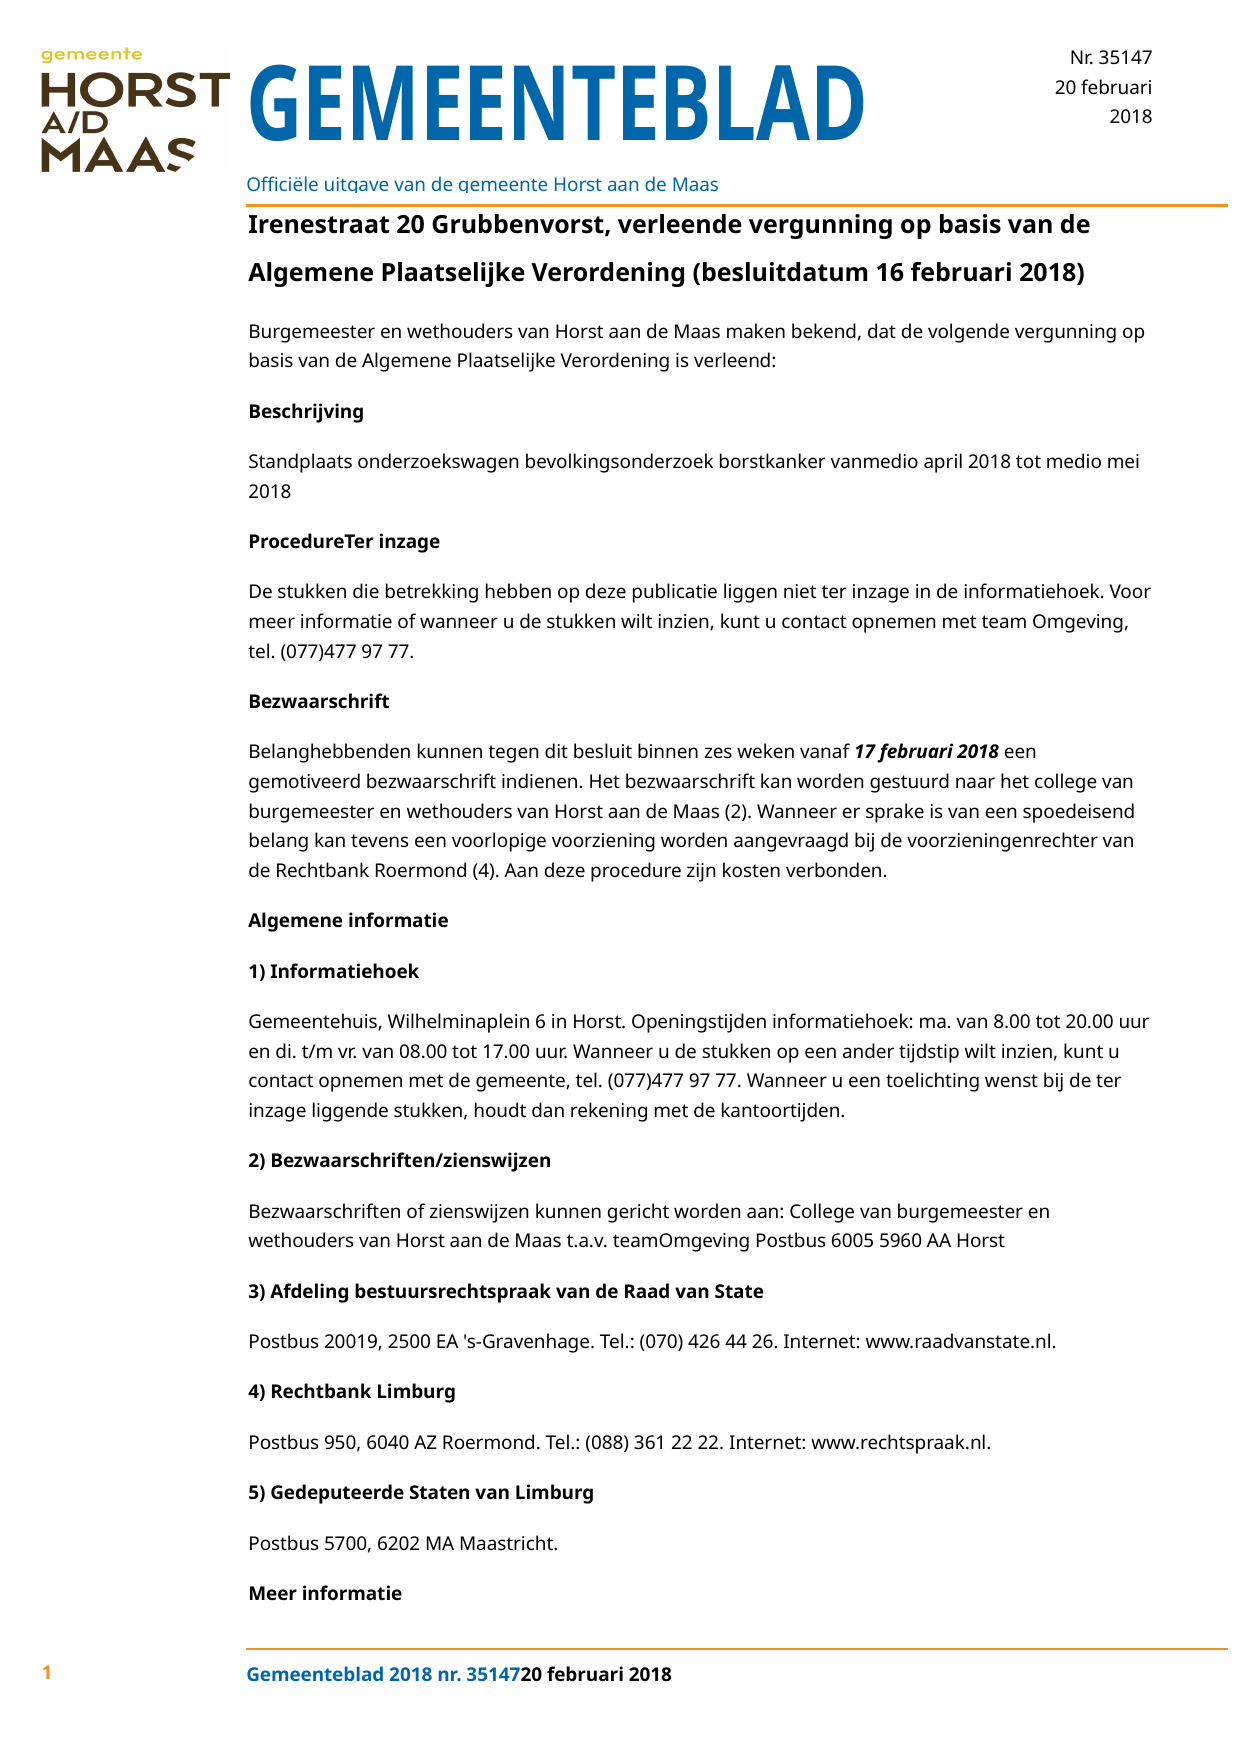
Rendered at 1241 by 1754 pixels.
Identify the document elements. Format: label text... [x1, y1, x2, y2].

text 4) Rechtbank Limburg [248, 1379, 1152, 1404]
text Standplaats onderzoekswagen bevolkingsonderzoek borstkanker vanmedio april 2018 tot medio mei 2018 [248, 448, 1152, 504]
text Burgemeester en wethouders van Horst aan de Maas maken bekend, dat de volgende vergunning op basis van de Algemene Plaatselijke Verordening is verleend: [248, 318, 1152, 373]
text Algemene informatie [248, 907, 1152, 933]
text Bezwaarschrift [248, 688, 1152, 714]
text Postbus 20019, 2500 EA 's-Gravenhage. Tel.: (070) 426 44 26. Internet: www.raadvanstate.nl. [248, 1328, 1152, 1354]
text 2) Bezwaarschriften/zienswijzen [248, 1147, 1152, 1173]
picture [41, 47, 231, 172]
text De stukken die betrekking hebben op deze publicatie liggen niet ter inzage in de informatiehoek. Voor meer informatie of wanneer u de stukken wilt inzien, kunt u contact opnemen met team Omgeving, tel. (077)477 97 77. [248, 579, 1152, 664]
text Postbus 950, 6040 AZ Roermond. Tel.: (088) 361 22 22. Internet: www.rechtspraak.nl. [248, 1429, 1152, 1455]
text 1) Informatiehoek [248, 958, 1152, 984]
text Beschrijving [248, 398, 1152, 424]
text Postbus 5700, 6202 MA Maastricht. [248, 1530, 1152, 1556]
text 5) Gedeputeerde Staten van Limburg [248, 1479, 1152, 1505]
text Bezwaarschriften of zienswijzen kunnen gericht worden aan: College van burgemeester en wethouders van Horst aan de Maas t.a.v. teamOmgeving Postbus 6005 5960 AA Horst [248, 1198, 1152, 1253]
text Gemeentehuis, Wilhelminaplein 6 in Horst. Openingstijden informatiehoek: ma. van 8.00 tot 20.00 uur en di. t/m vr. van 08.00 tot 17.00 uur. Wanneer u de stukken op een ander tijdstip wilt inzien, kunt u contact opnemen met de gemeente, tel. (077)477 97 77. Wanneer u een toelichting wenst bij de ter inzage liggende stukken, houdt dan rekening met de kantoortijden. [248, 1008, 1152, 1123]
text Irenestraat 20 Grubbenvorst, verleende vergunning op basis van de Algemene Plaatselijke Verordening (besluitdatum 16 februari 2018) [248, 207, 1152, 288]
text Meer informatie [248, 1580, 1152, 1606]
text Belanghebbenden kunnen tegen dit besluit binnen zes weken vanaf 17 februari 2018 een gemotiveerd bezwaarschrift indienen. Het bezwaarschrift kan worden gestuurd naar het college van burgemeester en wethouders van Horst aan de Maas (2). Wanneer er sprake is van een spoedeisend belang kan tevens een voorlopige voorziening worden aangevraagd bij de voorzieningenrechter van de Rechtbank Roermond (4). Aan deze procedure zijn kosten verbonden. [248, 739, 1152, 883]
text 3) Afdeling bestuursrechtspraak van de Raad van State [248, 1278, 1152, 1304]
text ProcedureTer inzage [248, 528, 1152, 554]
